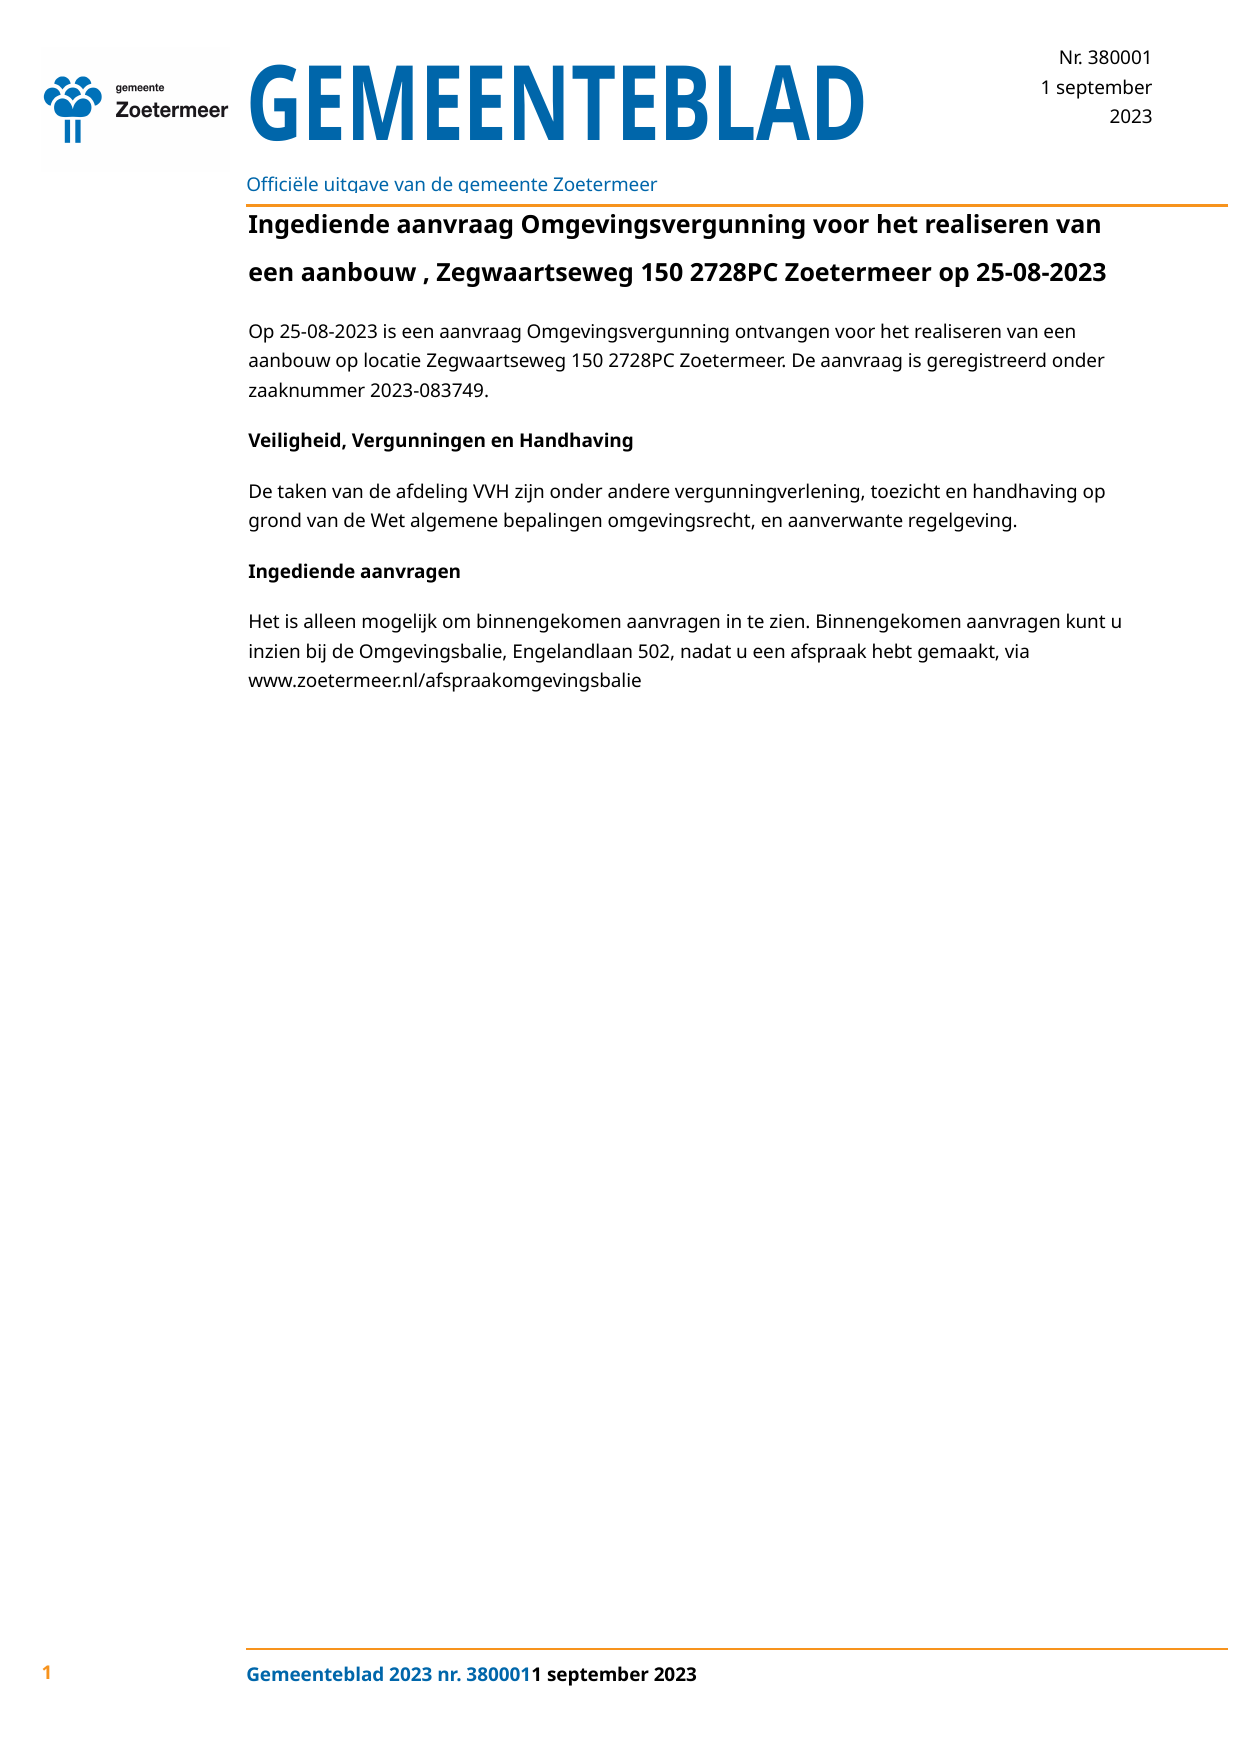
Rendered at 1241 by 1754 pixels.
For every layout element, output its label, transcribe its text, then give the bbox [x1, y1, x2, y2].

text Veiligheid, Vergunningen en Handhaving [248, 427, 1152, 453]
text Het is alleen mogelijk om binnengekomen aanvragen in te zien. Binnengekomen aanvragen kunt u inzien bij de Omgevingsbalie, Engelandlaan 502, nadat u een afspraak hebt gemaakt, via www.zoetermeer.nl/afspraakomgevingsbalie [248, 608, 1152, 693]
text Op 25-08-2023 is een aanvraag Omgevingsvergunning ontvangen voor het realiseren van een aanbouw op locatie Zegwaartseweg 150 2728PC Zoetermeer. De aanvraag is geregistreerd onder zaaknummer 2023-083749. [248, 318, 1152, 403]
text Ingediende aanvragen [248, 558, 1152, 584]
text Ingediende aanvraag Omgevingsvergunning voor het realiseren van een aanbouw , Zegwaartseweg 150 2728PC Zoetermeer op 25-08-2023 [248, 207, 1152, 288]
picture [41, 47, 231, 172]
text De taken van de afdeling VVH zijn onder andere vergunningverlening, toezicht en handhaving op grond van de Wet algemene bepalingen omgevingsrecht, en aanverwante regelgeving. [248, 478, 1152, 533]
